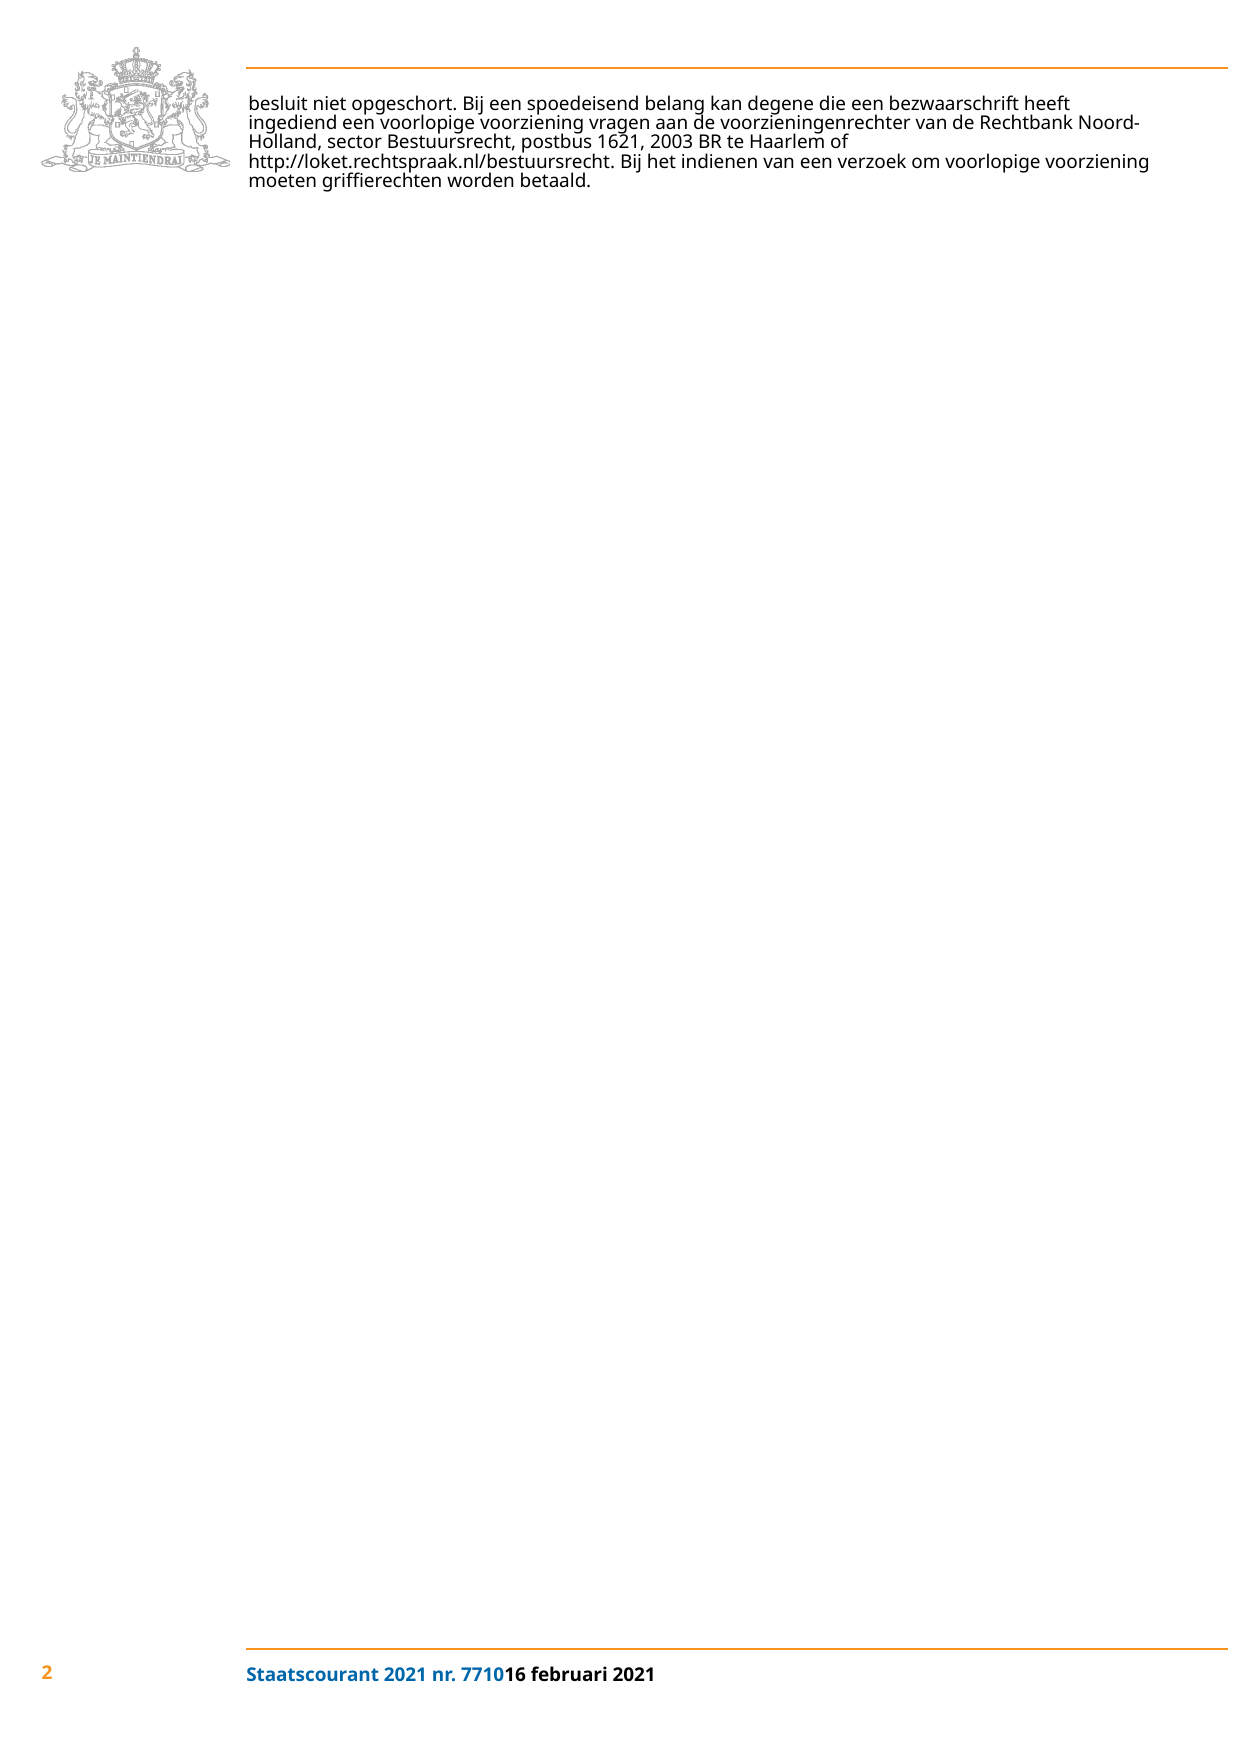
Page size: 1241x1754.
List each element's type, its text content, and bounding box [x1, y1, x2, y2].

text besluit niet opgeschort. Bij een spoedeisend belang kan degene die een bezwaarschrift heeft ingediend een voorlopige voorziening vragen aan de voorzieningenrechter van de Rechtbank Noord-Holland, sector Bestuursrecht, postbus 1621, 2003 BR te Haarlem of http://loket.rechtspraak.nl/bestuursrecht. Bij het indienen van een verzoek om voorlopige voorziening moeten griffierechten worden betaald. [248, 95, 1152, 191]
picture [41, 47, 231, 172]
